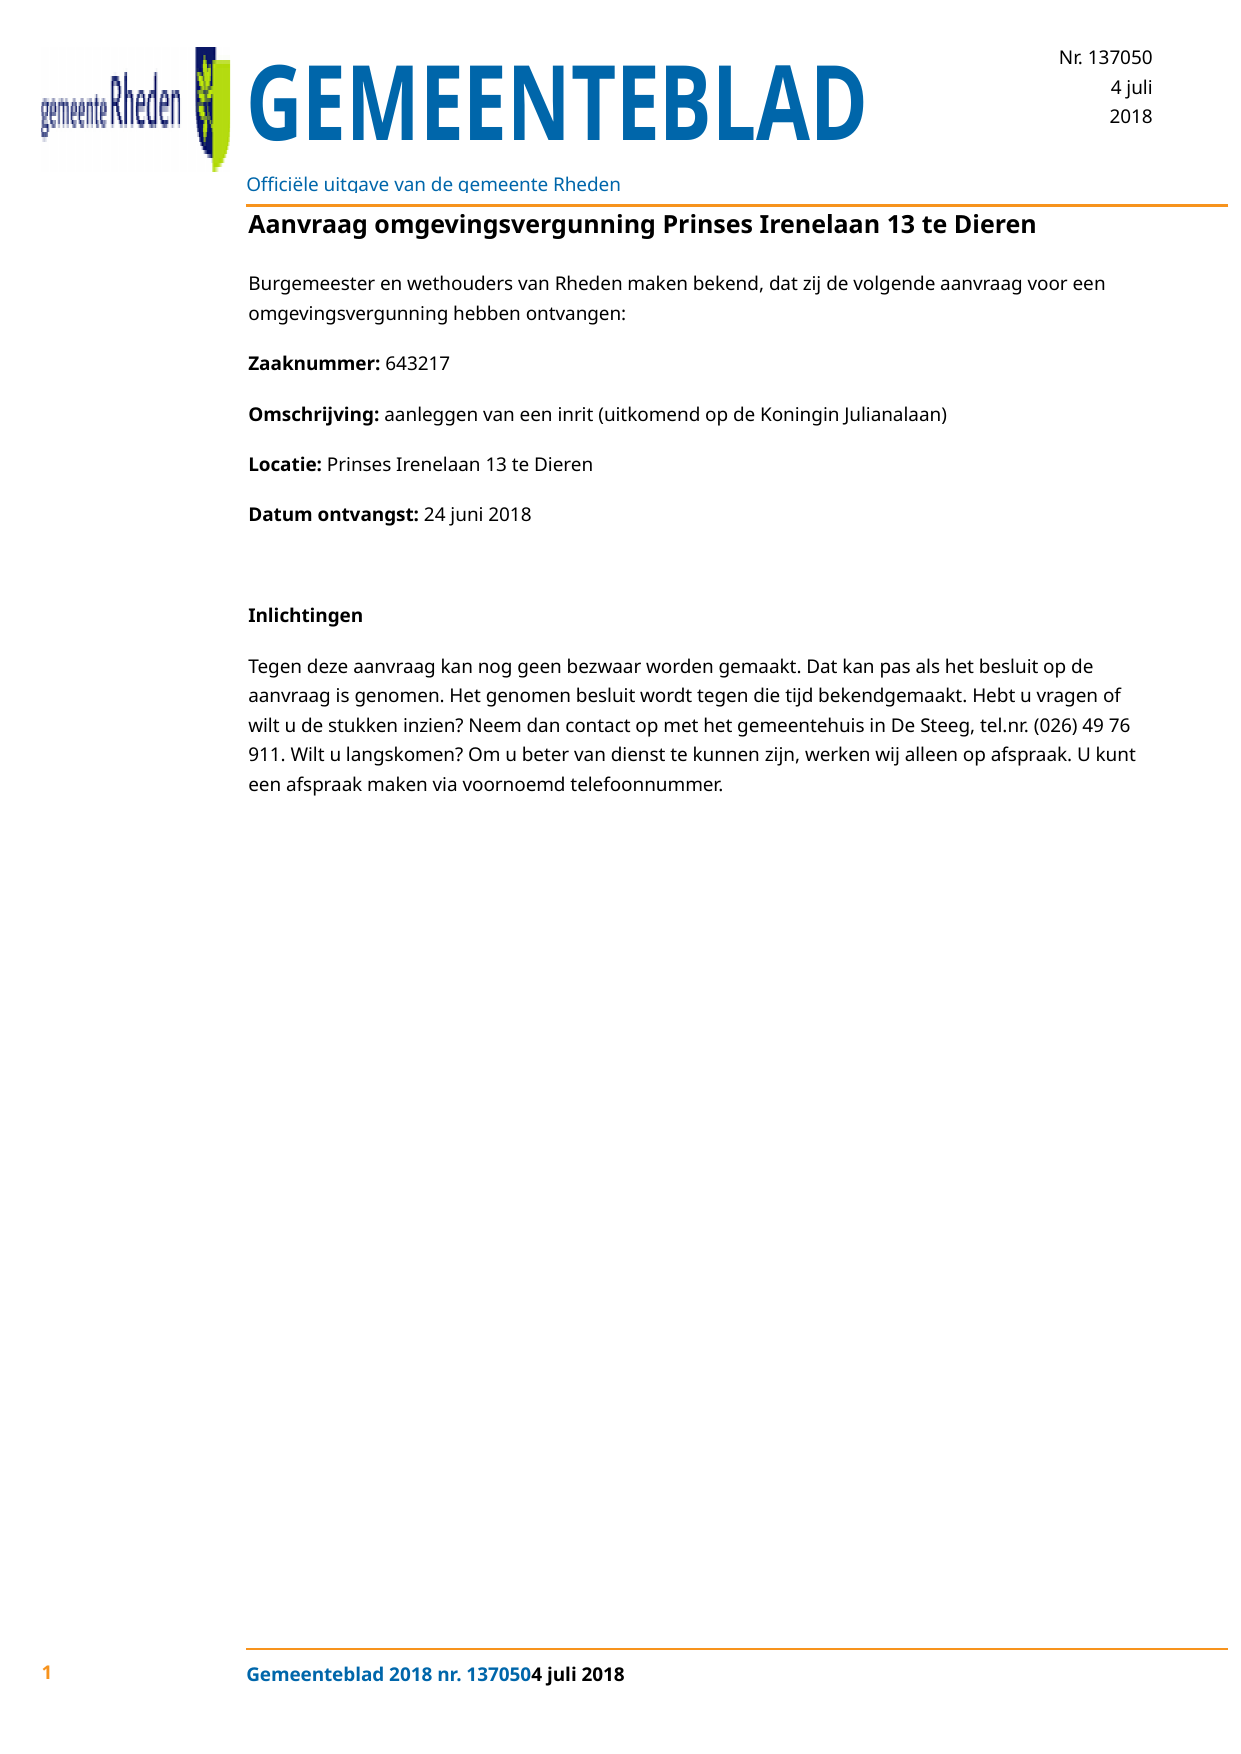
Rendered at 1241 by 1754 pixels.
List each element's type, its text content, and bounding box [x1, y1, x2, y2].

text Aanvraag omgevingsvergunning Prinses Irenelaan 13 te Dieren [248, 207, 1152, 241]
picture [41, 47, 231, 172]
text Inlichtingen [248, 602, 1152, 628]
text Tegen deze aanvraag kan nog geen bezwaar worden gemaakt. Dat kan pas als het besluit op de aanvraag is genomen. Het genomen besluit wordt tegen die tijd bekendgemaakt. Hebt u vragen of wilt u de stukken inzien? Neem dan contact op met het gemeentehuis in De Steeg, tel.nr. (026) 49 76 911. Wilt u langskomen? Om u beter van dienst te kunnen zijn, werken wij alleen op afspraak. U kunt een afspraak maken via voornoemd telefoonnummer. [248, 653, 1152, 797]
text Burgemeester en wethouders van Rheden maken bekend, dat zij de volgende aanvraag voor een omgevingsvergunning hebben ontvangen: [248, 270, 1152, 326]
text Omschrijving: aanleggen van een inrit (uitkomend op de Koningin Julianalaan) [248, 401, 1152, 426]
text Zaaknummer: 643217 [248, 350, 1152, 376]
text Datum ontvangst: 24 juni 2018 [248, 502, 1152, 527]
text Locatie: Prinses Irenelaan 13 te Dieren [248, 451, 1152, 477]
